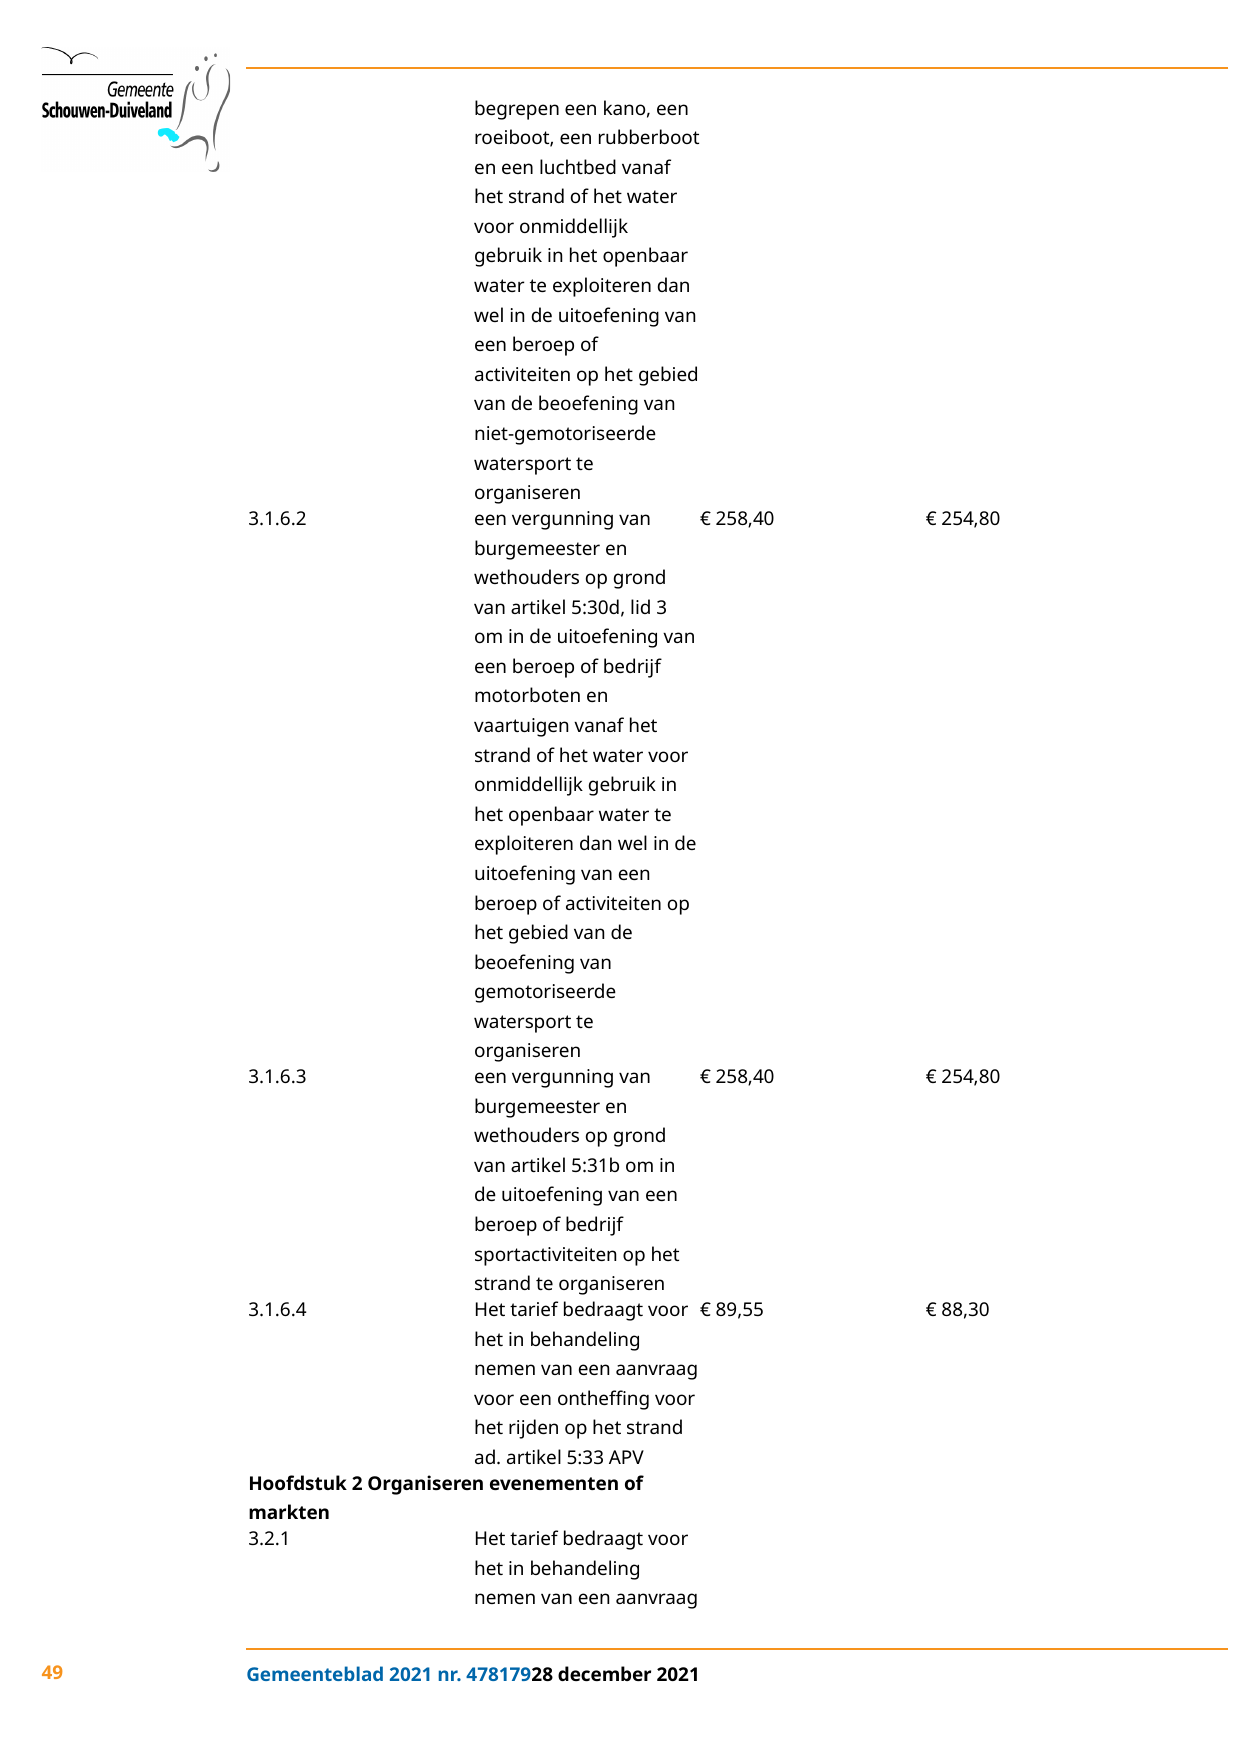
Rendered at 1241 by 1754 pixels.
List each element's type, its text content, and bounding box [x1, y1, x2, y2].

picture [41, 47, 231, 172]
table_cell Het tarief bedraagt voor het in behandeling nemen van een aanvraag [474, 1525, 700, 1610]
table_cell [926, 1470, 1152, 1525]
table_cell Het tarief bedraagt voor het in behandeling nemen van een aanvraag voor een ontheffing voor het rijden op het strand ad. artikel 5:33 APV [474, 1296, 700, 1470]
table_cell [700, 1525, 926, 1610]
table_cell Hoofdstuk 2 Organiseren evenementen of markten [248, 1470, 700, 1525]
table_cell € 88,30 [926, 1296, 1152, 1470]
table_cell [926, 1525, 1152, 1610]
table_cell een vergunning van burgemeester en wethouders op grond van artikel 5:31b om in de uitoefening van een beroep of bedrijf sportactiviteiten op het strand te organiseren [474, 1063, 700, 1296]
table_cell 3.1.6.4 [248, 1296, 474, 1470]
table_cell een vergunning van burgemeester en wethouders op grond van artikel 5:30d, lid 3 om in de uitoefening van een beroep of bedrijf motorboten en vaartuigen vanaf het strand of het water voor onmiddellijk gebruik in het openbaar water te exploiteren dan wel in de uitoefening van een beroep of activiteiten op het gebied van de beoefening van gemotoriseerde watersport te organiseren [474, 505, 700, 1063]
table_cell 3.2.1 [248, 1525, 474, 1610]
table_cell 3.1.6.3 [248, 1063, 474, 1296]
table_cell begrepen een kano, een roeiboot, een rubberboot en een luchtbed vanaf het strand of het water voor onmiddellijk gebruik in het openbaar water te exploiteren dan wel in de uitoefening van een beroep of activiteiten op het gebied van de beoefening van niet-gemotoriseerde watersport te organiseren [474, 95, 700, 505]
table_cell [926, 95, 1152, 505]
table_cell [248, 95, 474, 505]
table_cell € 258,40 [700, 1063, 926, 1296]
table_cell € 254,80 [926, 505, 1152, 1063]
table_cell 3.1.6.2 [248, 505, 474, 1063]
table_cell [700, 1470, 926, 1525]
table_cell [700, 95, 926, 505]
table_cell € 258,40 [700, 505, 926, 1063]
table_cell € 89,55 [700, 1296, 926, 1470]
table_cell € 254,80 [926, 1063, 1152, 1296]
